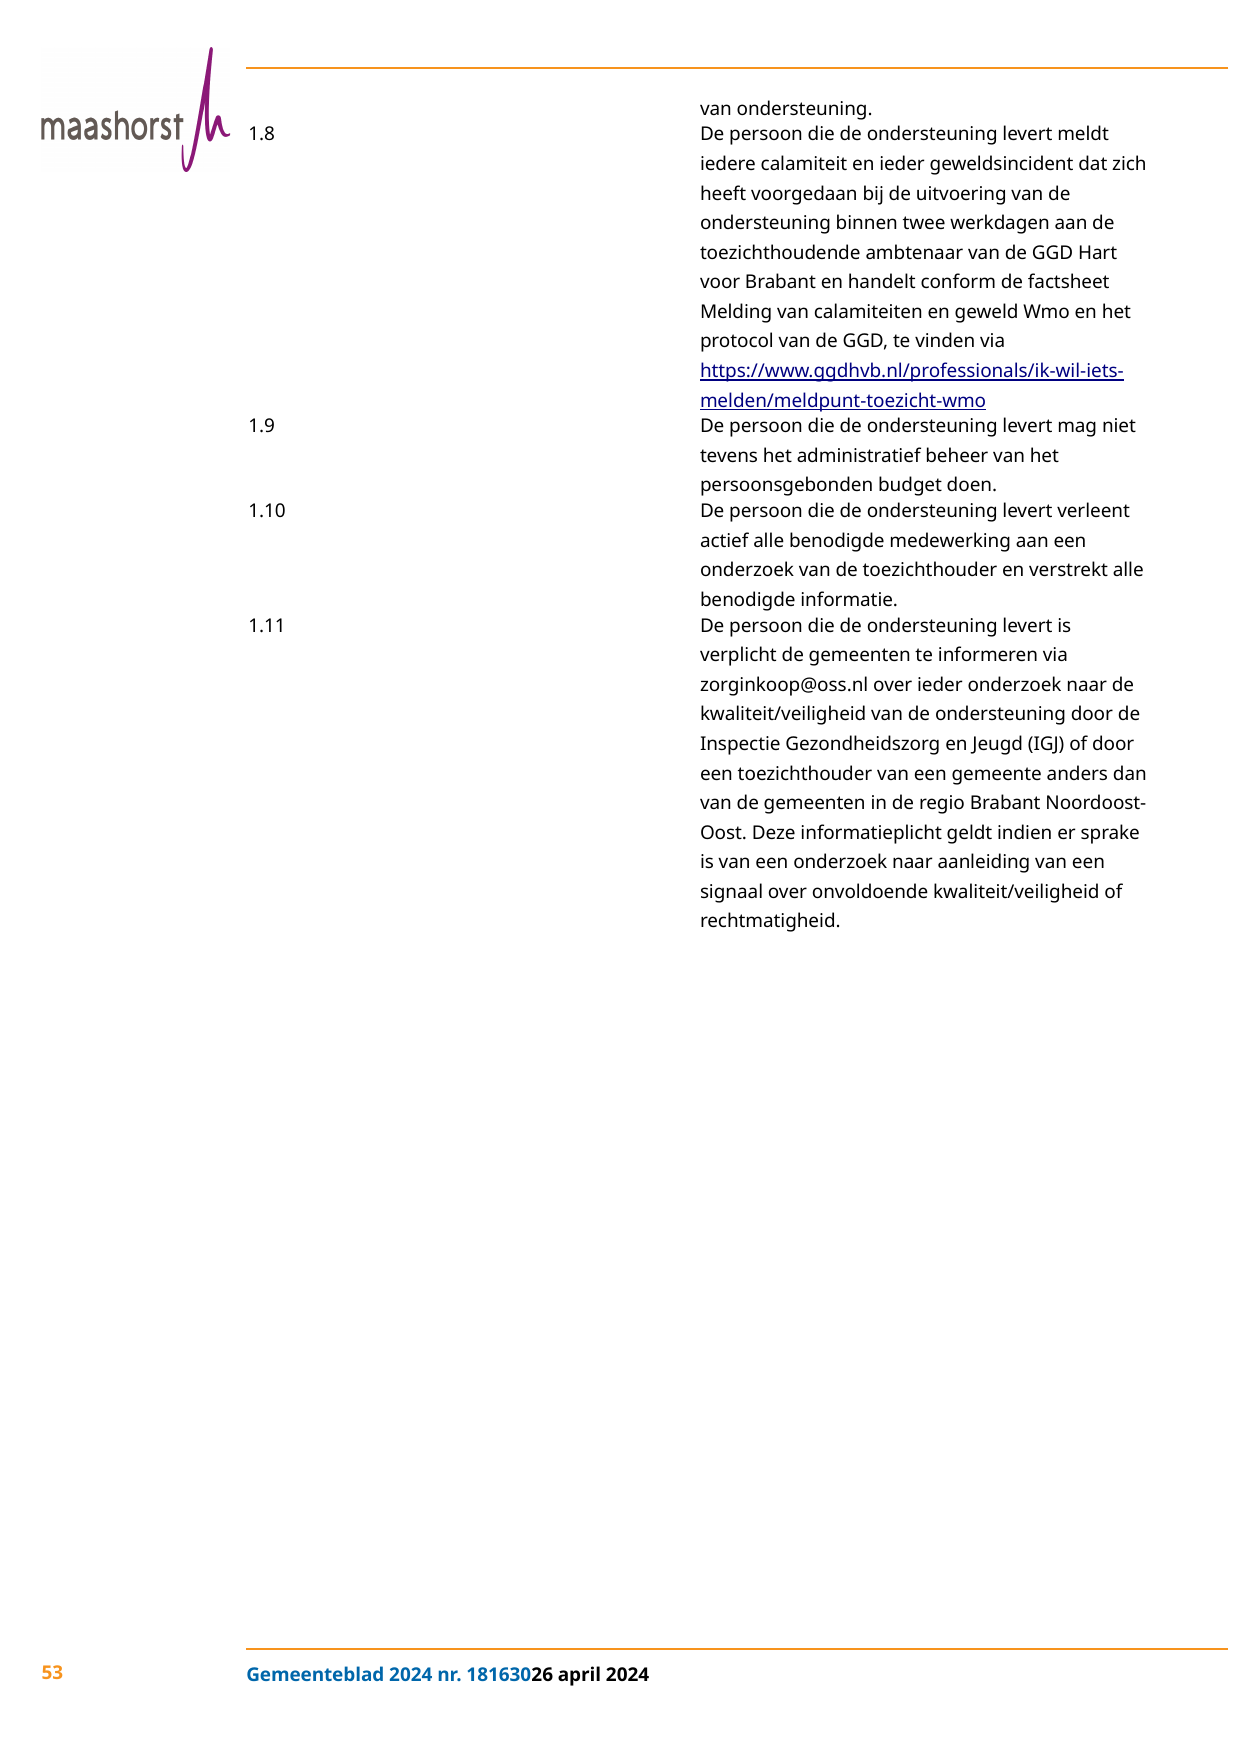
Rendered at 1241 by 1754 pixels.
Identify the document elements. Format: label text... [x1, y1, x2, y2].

table_cell [248, 95, 700, 121]
table_cell 1.10 [248, 498, 700, 612]
table_cell van ondersteuning. [700, 95, 1152, 121]
table_cell De persoon die de ondersteuning levert verleent actief alle benodigde medewerking aan een onderzoek van de toezichthouder en verstrekt alle benodigde informatie. [700, 498, 1152, 612]
table_cell 1.8 [248, 121, 700, 412]
picture [41, 47, 231, 172]
table_cell De persoon die de ondersteuning levert meldt iedere calamiteit en ieder geweldsincident dat zich heeft voorgedaan bij de uitvoering van de ondersteuning binnen twee werkdagen aan de toezichthoudende ambtenaar van de GGD Hart voor Brabant en handelt conform de factsheet Melding van calamiteiten en geweld Wmo en het protocol van de GGD, te vinden via https://www.ggdhvb.nl/professionals/ik-wil-iets-melden/meldpunt-toezicht-wmo [700, 121, 1152, 412]
table_cell De persoon die de ondersteuning levert is verplicht de gemeenten te informeren via zorginkoop@oss.nl over ieder onderzoek naar de kwaliteit/veiligheid van de ondersteuning door de Inspectie Gezondheidszorg en Jeugd (IGJ) of door een toezichthouder van een gemeente anders dan van de gemeenten in de regio Brabant Noordoost-Oost. Deze informatieplicht geldt indien er sprake is van een onderzoek naar aanleiding van een signaal over onvoldoende kwaliteit/veiligheid of rechtmatigheid. [700, 612, 1152, 933]
table_cell 1.11 [248, 612, 700, 933]
table_cell 1.9 [248, 413, 700, 497]
table_cell De persoon die de ondersteuning levert mag niet tevens het administratief beheer van het persoonsgebonden budget doen. [700, 413, 1152, 497]
